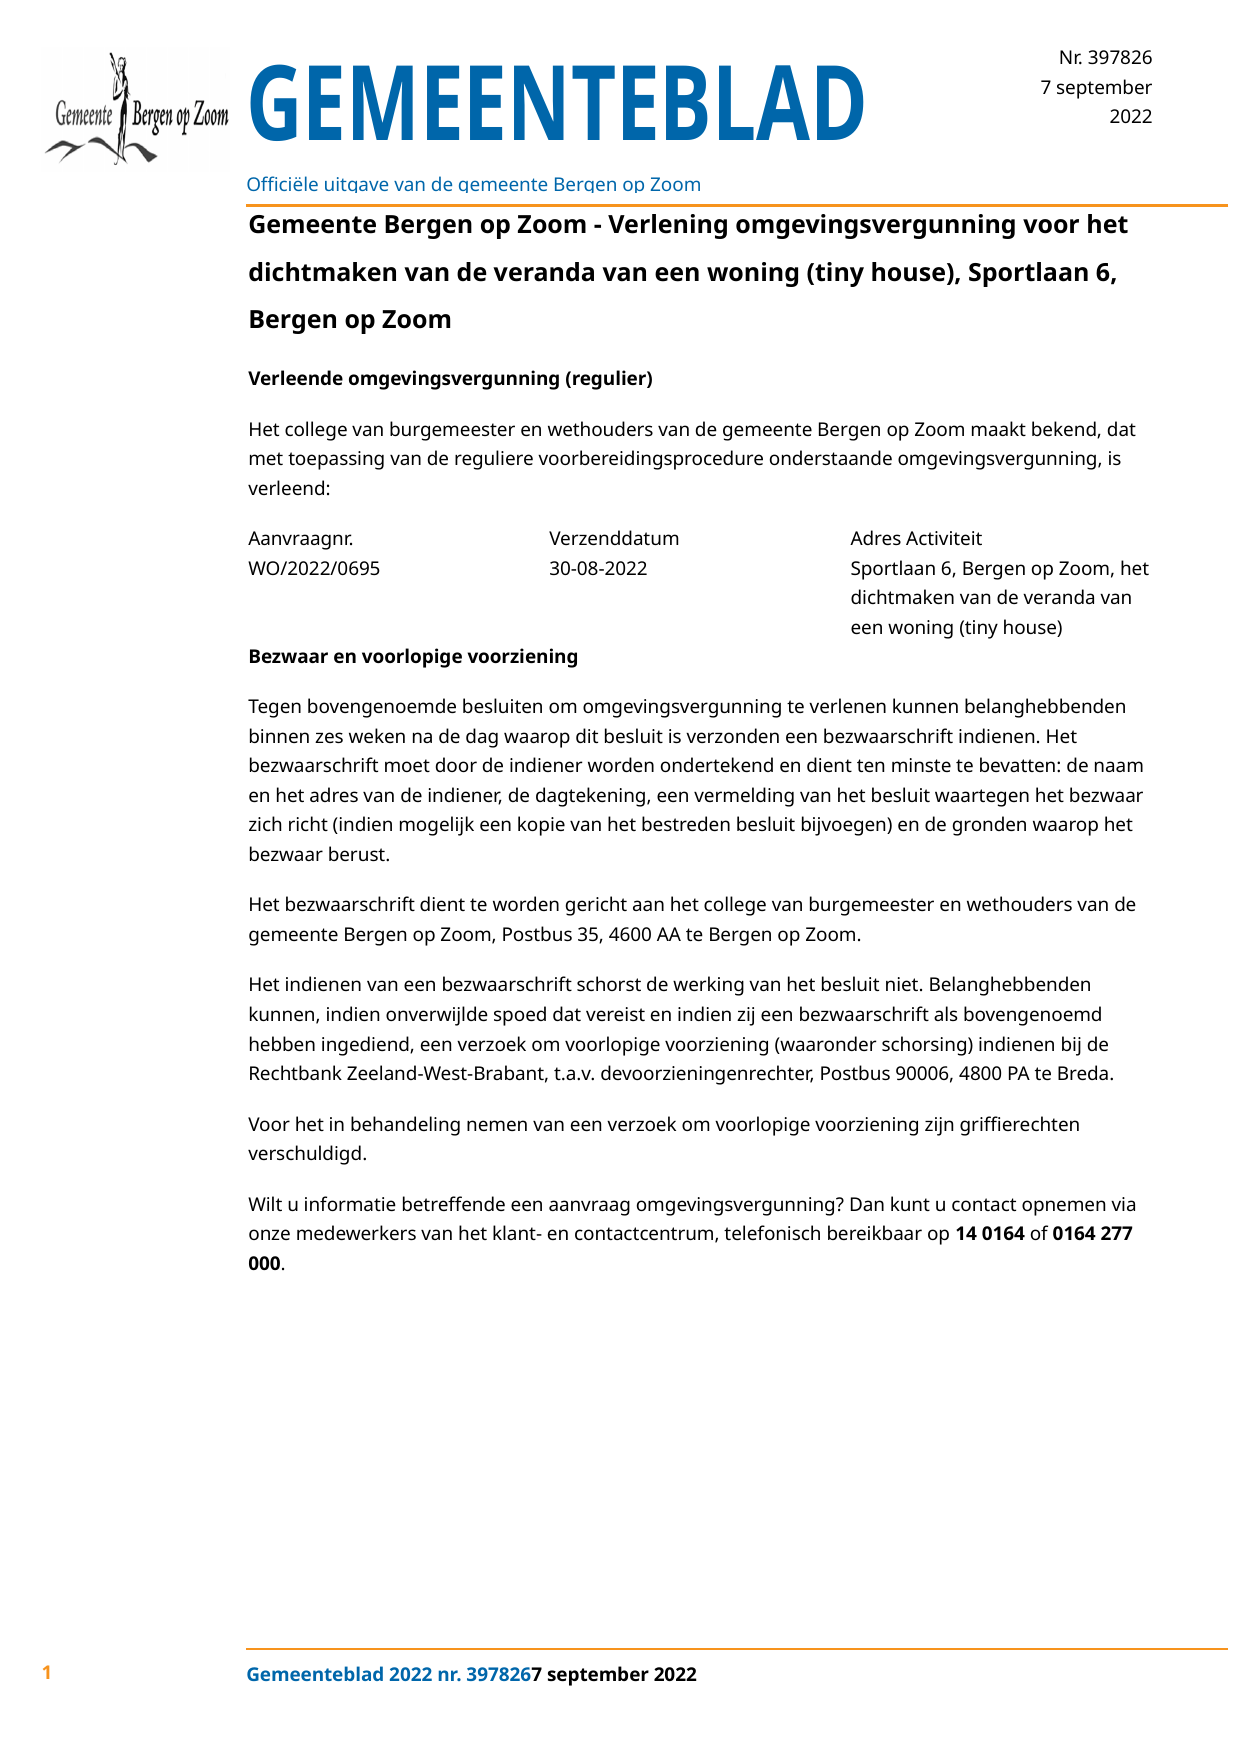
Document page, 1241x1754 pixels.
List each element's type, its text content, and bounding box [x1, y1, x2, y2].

table_header Adres Activiteit [850, 526, 1152, 551]
table_header Sportlaan 6, Bergen op Zoom, het dichtmaken van de veranda van een woning (tiny house) [850, 555, 1152, 639]
text Verleende omgevingsvergunning (regulier) [248, 366, 1152, 391]
picture [41, 47, 231, 172]
text Het indienen van een bezwaarschrift schorst de werking van het besluit niet. Belanghebbenden kunnen, indien onverwijlde spoed dat vereist en indien zij een bezwaarschrift als bovengenoemd hebben ingediend, een verzoek om voorlopige voorziening (waaronder schorsing) indienen bij de Rechtbank Zeeland-West-Brabant, t.a.v. devoorzieningenrechter, Postbus 90006, 4800 PA te Breda. [248, 972, 1152, 1086]
text Het bezwaarschrift dient te worden gericht aan het college van burgemeester en wethouders van de gemeente Bergen op Zoom, Postbus 35, 4600 AA te Bergen op Zoom. [248, 892, 1152, 947]
table_header WO/2022/0695 [248, 555, 549, 639]
table_header 30-08-2022 [549, 555, 850, 639]
text Tegen bovengenoemde besluiten om omgevingsvergunning te verlenen kunnen belanghebbenden binnen zes weken na de dag waarop dit besluit is verzonden een bezwaarschrift indienen. Het bezwaarschrift moet door de indiener worden ondertekend en dient ten minste te bevatten: de naam en het adres van de indiener, de dagtekening, een vermelding van het besluit waartegen het bezwaar zich richt (indien mogelijk een kopie van het bestreden besluit bijvoegen) en de gronden waarop het bezwaar berust. [248, 693, 1152, 867]
text Voor het in behandeling nemen van een verzoek om voorlopige voorziening zijn griffierechten verschuldigd. [248, 1111, 1152, 1166]
text Gemeente Bergen op Zoom - Verlening omgevingsvergunning voor het dichtmaken van de veranda van een woning (tiny house), Sportlaan 6, Bergen op Zoom [248, 207, 1152, 336]
text Wilt u informatie betreffende een aanvraag omgevingsvergunning? Dan kunt u contact opnemen via onze medewerkers van het klant- en contactcentrum, telefonisch bereikbaar op 14 0164 of 0164 277 000. [248, 1191, 1152, 1276]
table_header Aanvraagnr. [248, 526, 549, 551]
table_header Verzenddatum [549, 526, 850, 551]
text Het college van burgemeester en wethouders van de gemeente Bergen op Zoom maakt bekend, dat met toepassing van de reguliere voorbereidingsprocedure onderstaande omgevingsvergunning, is verleend: [248, 416, 1152, 501]
text Bezwaar en voorlopige voorziening [248, 643, 1152, 668]
